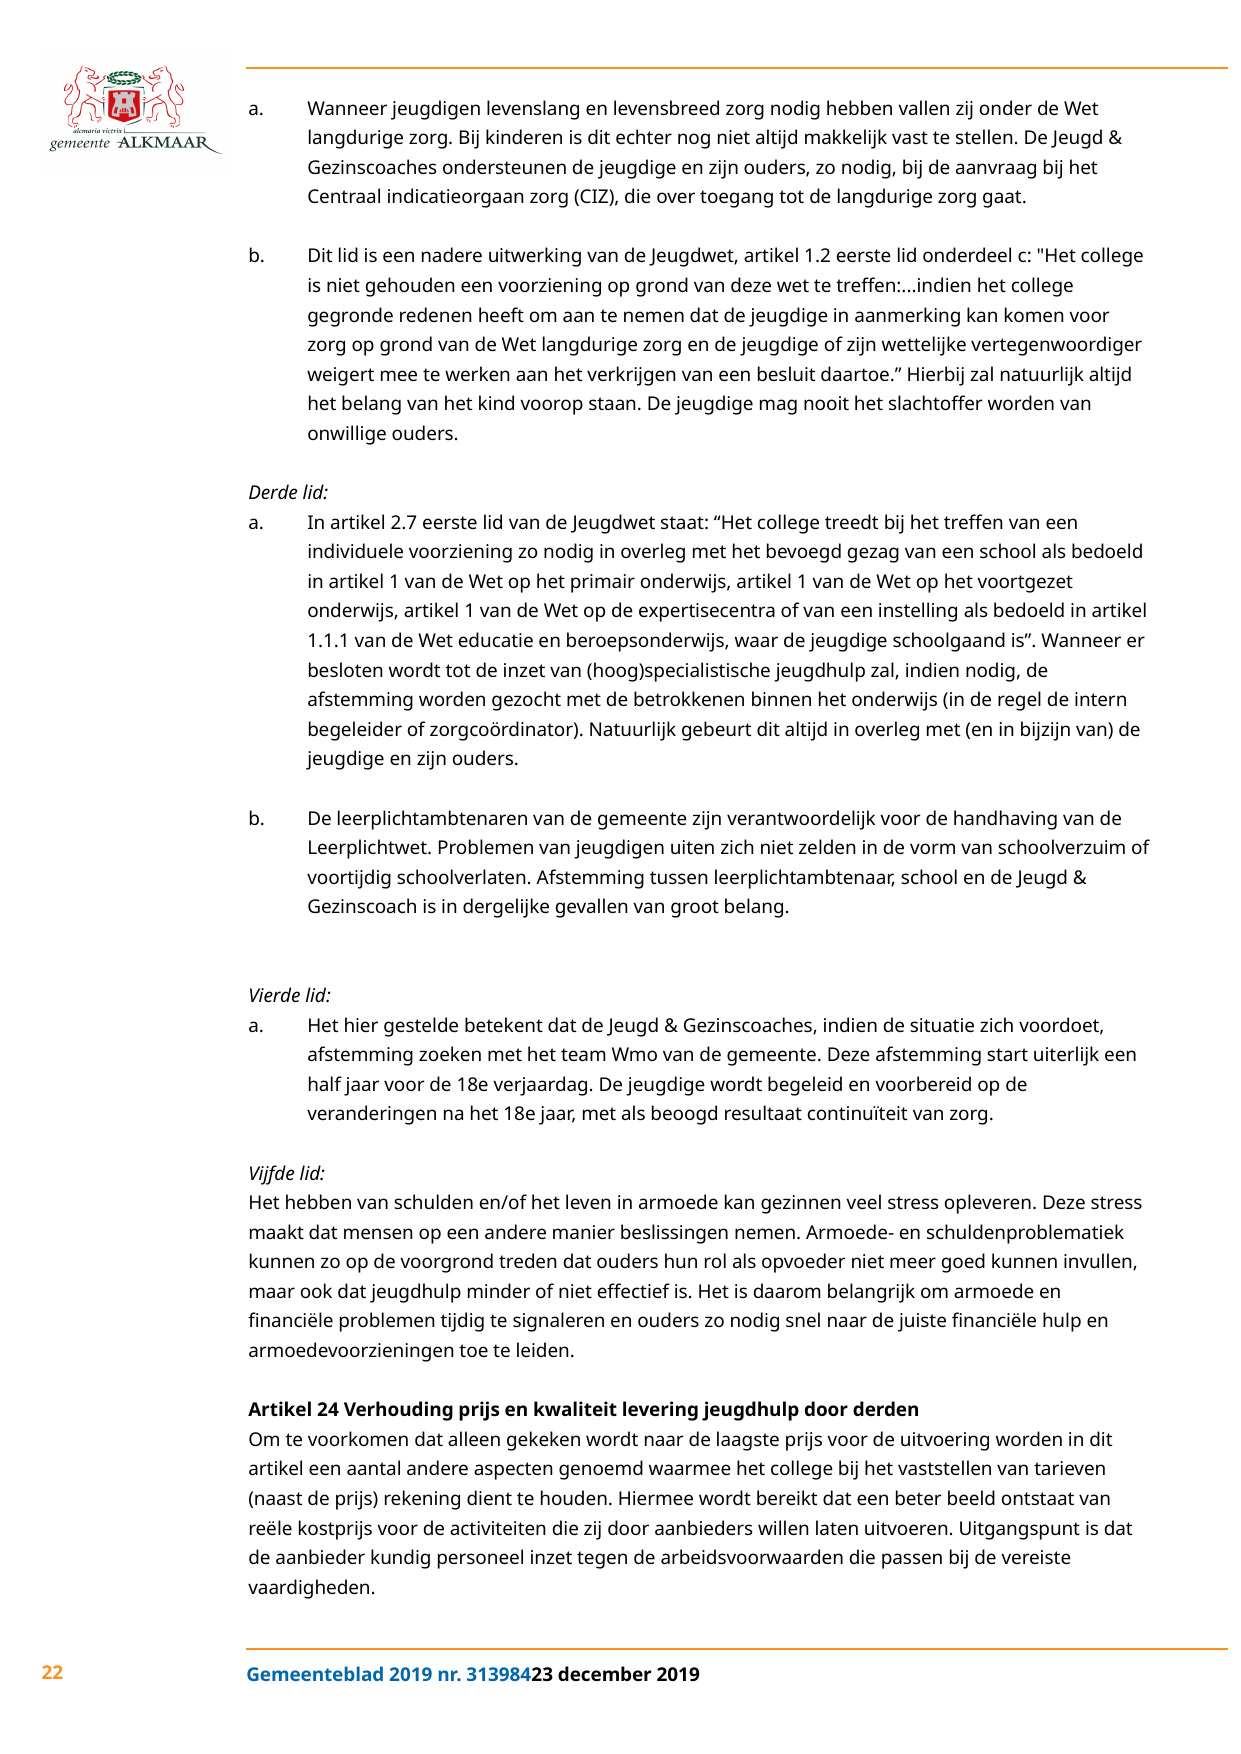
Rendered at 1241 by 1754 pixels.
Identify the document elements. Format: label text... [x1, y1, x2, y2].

list Dit lid is een nadere uitwerking van de Jeugdwet, artikel 1.2 eerste lid onderdeel c: "Het college is niet gehouden een voorziening op grond van deze wet te treffen:...indien het college gegronde redenen heeft om aan te nemen dat de jeugdige in aanmerking kan komen voor zorg op grond van de Wet langdurige zorg en de jeugdige of zijn wettelijke vertegenwoordiger weigert mee te werken aan het verkrijgen van een besluit daartoe.” Hierbij zal natuurlijk altijd het belang van het kind voorop staan. De jeugdige mag nooit het slachtoffer worden van onwillige ouders. [248, 243, 1152, 446]
text Om te voorkomen dat alleen gekeken wordt naar de laagste prijs voor de uitvoering worden in dit artikel een aantal andere aspecten genoemd waarmee het college bij het vaststellen van tarieven (naast de prijs) rekening dient te houden. Hiermee wordt bereikt dat een beter beeld ontstaat van reële kostprijs voor de activiteiten die zij door aanbieders willen laten uitvoeren. Uitgangspunt is dat de aanbieder kundig personeel inzet tegen de arbeidsvoorwaarden die passen bij de vereiste vaardigheden. [248, 1426, 1152, 1600]
text Derde lid: [248, 479, 1152, 505]
list De leerplichtambtenaren van de gemeente zijn verantwoordelijk voor de handhaving van de Leerplichtwet. Problemen van jeugdigen uiten zich niet zelden in de vorm van schoolverzuim of voortijdig schoolverlaten. Afstemming tussen leerplichtambtenaar, school en de Jeugd & Gezinscoach is in dergelijke gevallen van groot belang. [248, 805, 1152, 919]
list In artikel 2.7 eerste lid van de Jeugdwet staat: “Het college treedt bij het treffen van een individuele voorziening zo nodig in overleg met het bevoegd gezag van een school als bedoeld in artikel 1 van de Wet op het primair onderwijs, artikel 1 van de Wet op het voortgezet onderwijs, artikel 1 van de Wet op de expertisecentra of van een instelling als bedoeld in artikel 1.1.1 van de Wet educatie en beroepsonderwijs, waar de jeugdige schoolgaand is”. Wanneer er besloten wordt tot de inzet van (hoog)specialistische jeugdhulp zal, indien nodig, de afstemming worden gezocht met de betrokkenen binnen het onderwijs (in de regel de intern begeleider of zorgcoördinator). Natuurlijk gebeurt dit altijd in overleg met (en in bijzijn van) de jeugdige en zijn ouders. [248, 509, 1152, 771]
text Het hebben van schulden en/of het leven in armoede kan gezinnen veel stress opleveren. Deze stress maakt dat mensen op een andere manier beslissingen nemen. Armoede- en schuldenproblematiek kunnen zo op de voorgrond treden dat ouders hun rol als opvoeder niet meer goed kunnen invullen, maar ook dat jeugdhulp minder of niet effectief is. Het is daarom belangrijk om armoede en financiële problemen tijdig te signaleren en ouders zo nodig snel naar de juiste financiële hulp en armoedevoorzieningen toe te leiden. [248, 1189, 1152, 1363]
text Vijfde lid: [248, 1160, 1152, 1186]
text Vierde lid: [248, 982, 1152, 1008]
text Artikel 24 Verhouding prijs en kwaliteit levering jeugdhulp door derden [248, 1396, 1152, 1422]
list Wanneer jeugdigen levenslang en levensbreed zorg nodig hebben vallen zij onder de Wet langdurige zorg. Bij kinderen is dit echter nog niet altijd makkelijk vast te stellen. De Jeugd & Gezinscoaches ondersteunen de jeugdige en zijn ouders, zo nodig, bij de aanvraag bij het Centraal indicatieorgaan zorg (CIZ), die over toegang tot de langdurige zorg gaat. [248, 95, 1152, 209]
list Het hier gestelde betekent dat de Jeugd & Gezinscoaches, indien de situatie zich voordoet, afstemming zoeken met het team Wmo van de gemeente. Deze afstemming start uiterlijk een half jaar voor de 18e verjaardag. De jeugdige wordt begeleid en voorbereid op de veranderingen na het 18e jaar, met als beoogd resultaat continuïteit van zorg. [248, 1012, 1152, 1126]
picture [41, 47, 231, 172]
